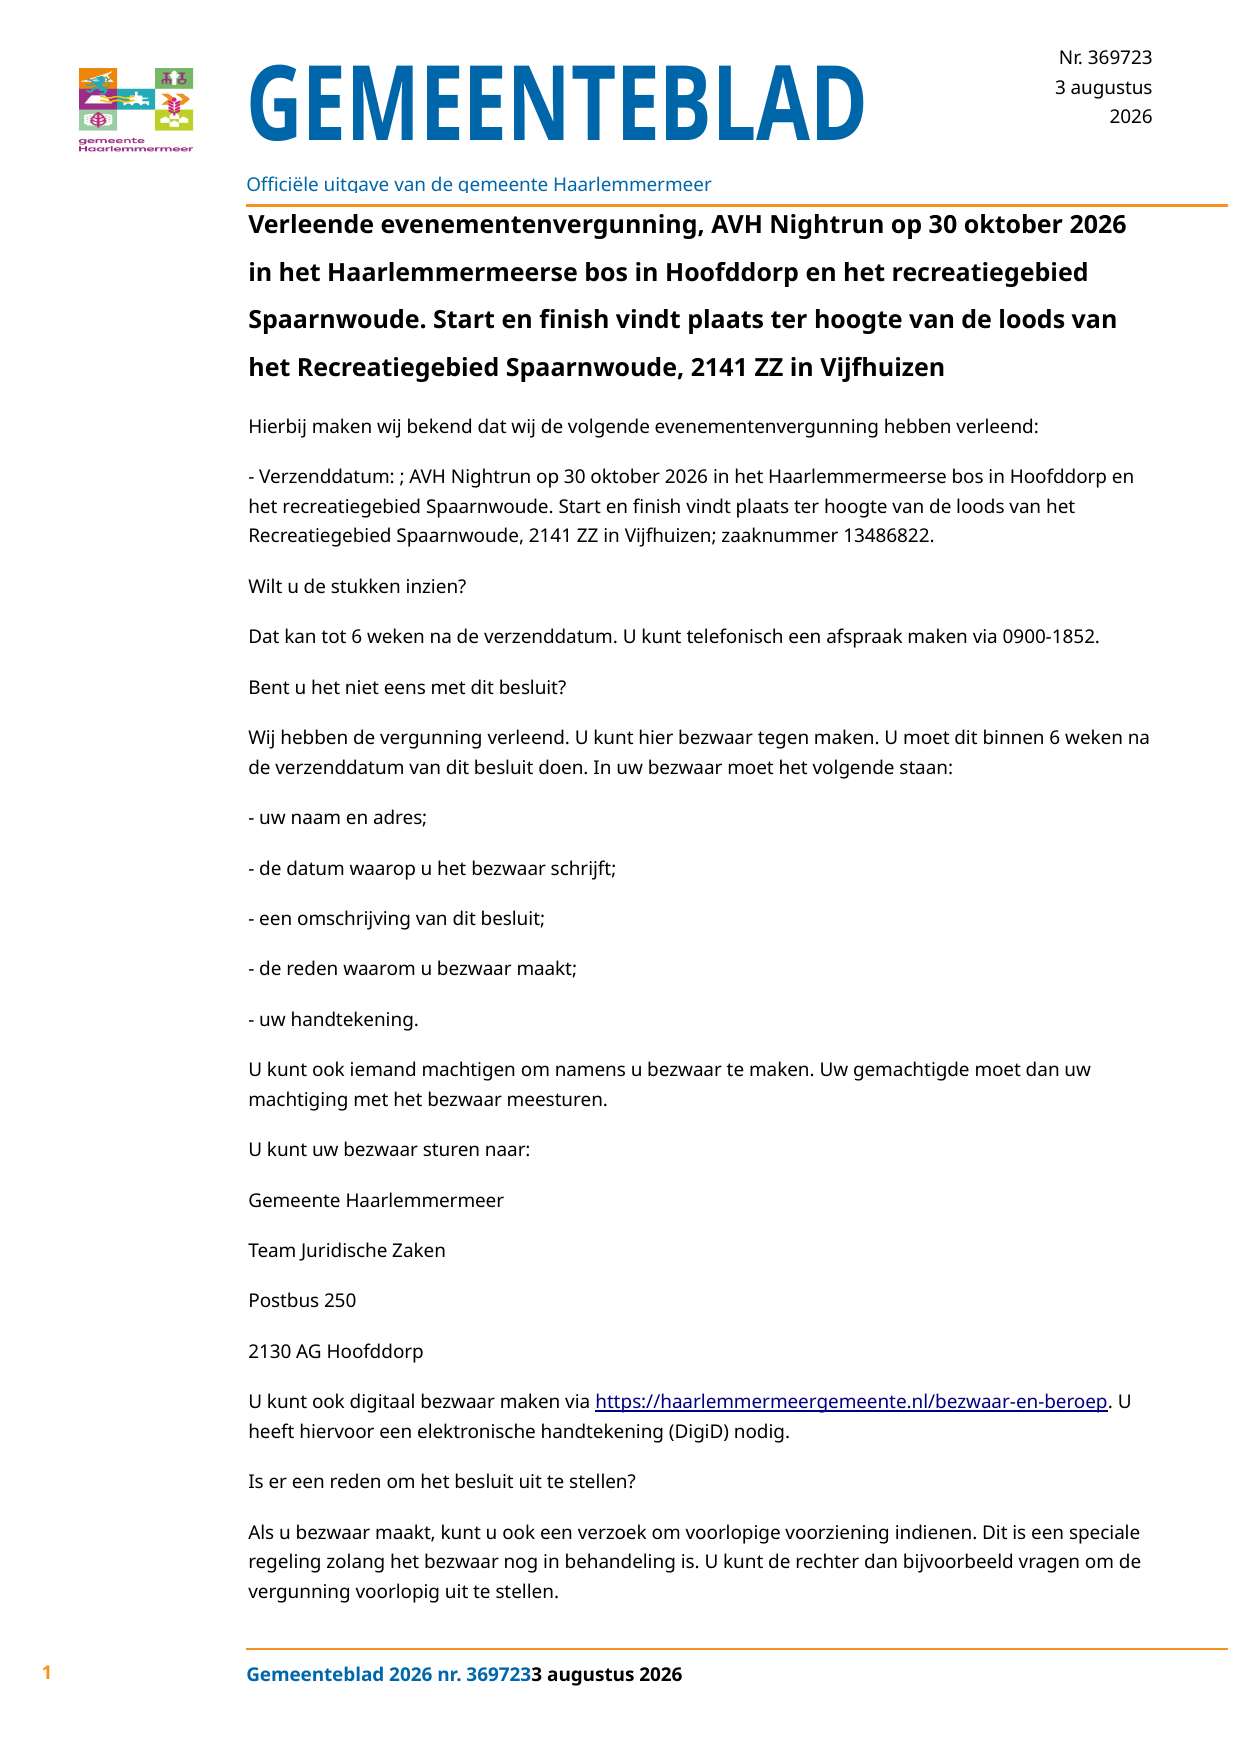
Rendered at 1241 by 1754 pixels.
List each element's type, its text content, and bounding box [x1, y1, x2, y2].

text Als u bezwaar maakt, kunt u ook een verzoek om voorlopige voorziening indienen. Dit is een speciale regeling zolang het bezwaar nog in behandeling is. U kunt de rechter dan bijvoorbeeld vragen om de vergunning voorlopig uit te stellen. [248, 1519, 1152, 1604]
text - uw naam en adres; [248, 804, 1152, 830]
text - uw handtekening. [248, 1006, 1152, 1032]
text Wilt u de stukken inzien? [248, 573, 1152, 599]
text - de datum waarop u het bezwaar schrijft; [248, 855, 1152, 881]
text Wij hebben de vergunning verleend. U kunt hier bezwaar tegen maken. U moet dit binnen 6 weken na de verzenddatum van dit besluit doen. In uw bezwaar moet het volgende staan: [248, 724, 1152, 780]
text Gemeente Haarlemmermeer [248, 1187, 1152, 1213]
text - Verzenddatum: ; AVH Nightrun op 30 oktober 2026 in het Haarlemmermeerse bos in Hoofddorp en het recreatiegebied Spaarnwoude. Start en finish vindt plaats ter hoogte van de loods van het Recreatiegebied Spaarnwoude, 2141 ZZ in Vijfhuizen; zaaknummer 13486822. [248, 463, 1152, 548]
text - de reden waarom u bezwaar maakt; [248, 956, 1152, 981]
text - een omschrijving van dit besluit; [248, 905, 1152, 931]
text Dat kan tot 6 weken na de verzenddatum. U kunt telefonisch een afspraak maken via 0900-1852. [248, 623, 1152, 649]
text 2130 AG Hoofddorp [248, 1338, 1152, 1364]
text Bent u het niet eens met dit besluit? [248, 674, 1152, 700]
text Team Juridische Zaken [248, 1237, 1152, 1263]
text Postbus 250 [248, 1288, 1152, 1313]
text Verleende evenementenvergunning, AVH Nightrun op 30 oktober 2026 in het Haarlemmermeerse bos in Hoofddorp en het recreatiegebied Spaarnwoude. Start en finish vindt plaats ter hoogte van de loods van het Recreatiegebied Spaarnwoude, 2141 ZZ in Vijfhuizen [248, 207, 1152, 384]
picture [41, 47, 231, 172]
text U kunt uw bezwaar sturen naar: [248, 1136, 1152, 1162]
text U kunt ook digitaal bezwaar maken via https://haarlemmermeergemeente.nl/bezwaar-en-beroep. U heeft hiervoor een elektronische handtekening (DigiD) nodig. [248, 1388, 1152, 1444]
text Is er een reden om het besluit uit te stellen? [248, 1468, 1152, 1494]
text Hierbij maken wij bekend dat wij de volgende evenementenvergunning hebben verleend: [248, 413, 1152, 439]
text U kunt ook iemand machtigen om namens u bezwaar te maken. Uw gemachtigde moet dan uw machtiging met het bezwaar meesturen. [248, 1056, 1152, 1112]
